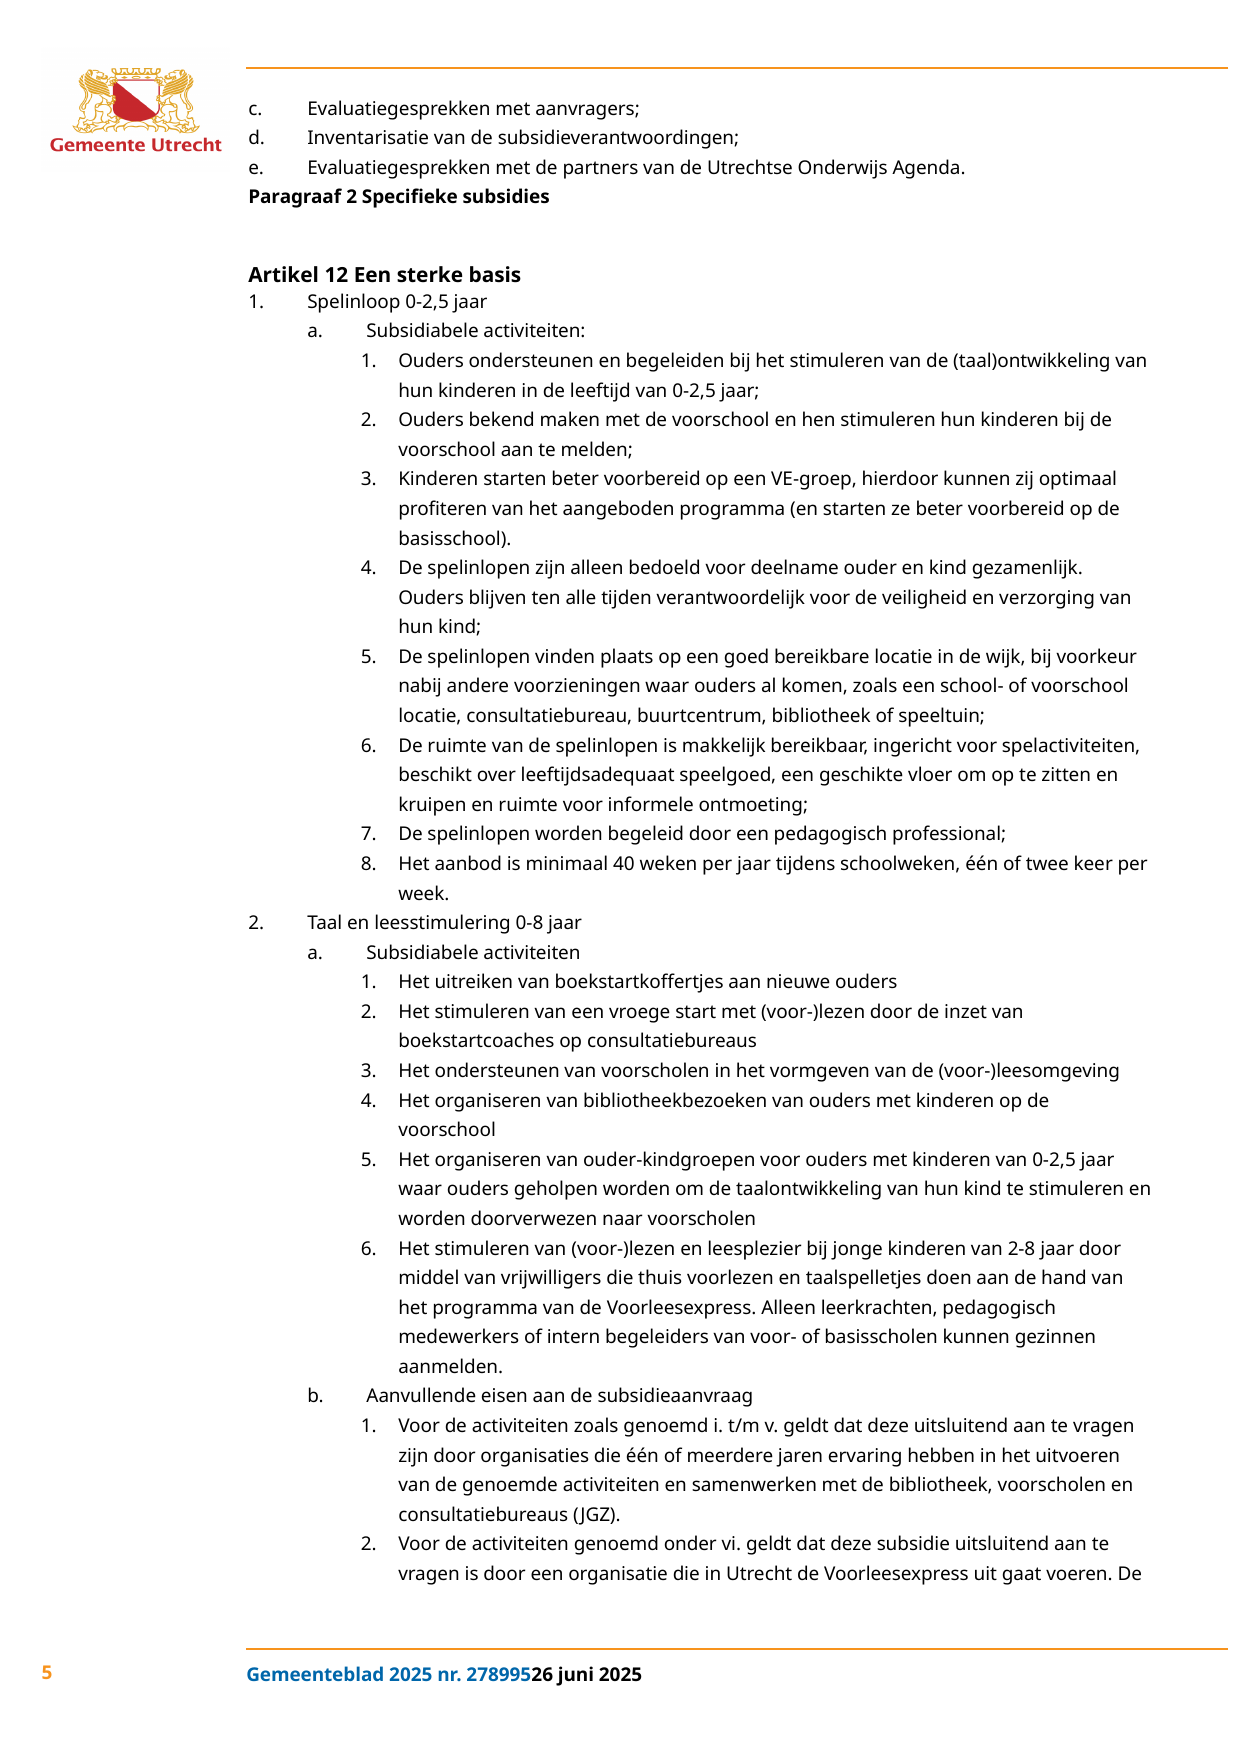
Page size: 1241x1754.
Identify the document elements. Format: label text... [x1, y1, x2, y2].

list Het stimuleren van een vroege start met (voor-)lezen door de inzet van boekstartcoaches op consultatiebureaus [361, 998, 1152, 1053]
list Het aanbod is minimaal 40 weken per jaar tijdens schoolweken, één of twee keer per week. [361, 850, 1152, 906]
list Het uitreiken van boekstartkoffertjes aan nieuwe ouders [361, 968, 1152, 994]
text Artikel 12 Een sterke basis [248, 260, 1152, 288]
list Inventarisatie van de subsidieverantwoordingen; [248, 124, 1152, 150]
list Evaluatiegesprekken met de partners van de Utrechtse Onderwijs Agenda. [248, 154, 1152, 180]
list De spelinlopen worden begeleid door een pedagogisch professional; [361, 821, 1152, 846]
list De ruimte van de spelinlopen is makkelijk bereikbaar, ingericht voor spelactiviteiten, beschikt over leeftijdsadequaat speelgoed, een geschikte vloer om op te zitten en kruipen en ruimte voor informele ontmoeting; [361, 732, 1152, 817]
list Het ondersteunen van voorscholen in het vormgeven van de (voor-)leesomgeving [361, 1057, 1152, 1083]
list Het organiseren van ouder-kindgroepen voor ouders met kinderen van 0-2,5 jaar waar ouders geholpen worden om de taalontwikkeling van hun kind te stimuleren en worden doorverwezen naar voorscholen [361, 1146, 1152, 1231]
list Voor de activiteiten genoemd onder vi. geldt dat deze subsidie uitsluitend aan te vragen is door een organisatie die in Utrecht de Voorleesexpress uit gaat voeren. De [361, 1531, 1152, 1586]
list De spelinlopen zijn alleen bedoeld voor deelname ouder en kind gezamenlijk. Ouders blijven ten alle tijden verantwoordelijk voor de veiligheid en verzorging van hun kind; [361, 554, 1152, 639]
list De spelinlopen vinden plaats op een goed bereikbare locatie in de wijk, bij voorkeur nabij andere voorzieningen waar ouders al komen, zoals een school- of voorschool locatie, consultatiebureau, buurtcentrum, bibliotheek of speeltuin; [361, 643, 1152, 728]
list Aanvullende eisen aan de subsidieaanvraag [307, 1383, 1152, 1408]
list Het stimuleren van (voor-)lezen en leesplezier bij jonge kinderen van 2-8 jaar door middel van vrijwilligers die thuis voorlezen en taalspelletjes doen aan de hand van het programma van de Voorleesexpress. Alleen leerkrachten, pedagogisch medewerkers of intern begeleiders van voor- of basisscholen kunnen gezinnen aanmelden. [361, 1235, 1152, 1379]
list Het organiseren van bibliotheekbezoeken van ouders met kinderen op de voorschool [361, 1087, 1152, 1142]
list Subsidiabele activiteiten: [307, 318, 1152, 343]
list Kinderen starten beter voorbereid op een VE-groep, hierdoor kunnen zij optimaal profiteren van het aangeboden programma (en starten ze beter voorbereid op de basisschool). [361, 466, 1152, 551]
list Ouders ondersteunen en begeleiden bij het stimuleren van de (taal)ontwikkeling van hun kinderen in de leeftijd van 0-2,5 jaar; [361, 347, 1152, 403]
text Paragraaf 2 Specifieke subsidies [248, 183, 1152, 209]
list Spelinloop 0-2,5 jaar [248, 288, 1152, 314]
list Evaluatiegesprekken met aanvragers; [248, 95, 1152, 121]
picture [41, 47, 231, 172]
list Ouders bekend maken met de voorschool en hen stimuleren hun kinderen bij de voorschool aan te melden; [361, 406, 1152, 462]
list Taal en leesstimulering 0-8 jaar [248, 909, 1152, 935]
list Subsidiabele activiteiten [307, 939, 1152, 965]
list Voor de activiteiten zoals genoemd i. t/m v. geldt dat deze uitsluitend aan te vragen zijn door organisaties die één of meerdere jaren ervaring hebben in het uitvoeren van de genoemde activiteiten en samenwerken met de bibliotheek, voorscholen en consultatiebureaus (JGZ). [361, 1412, 1152, 1527]
